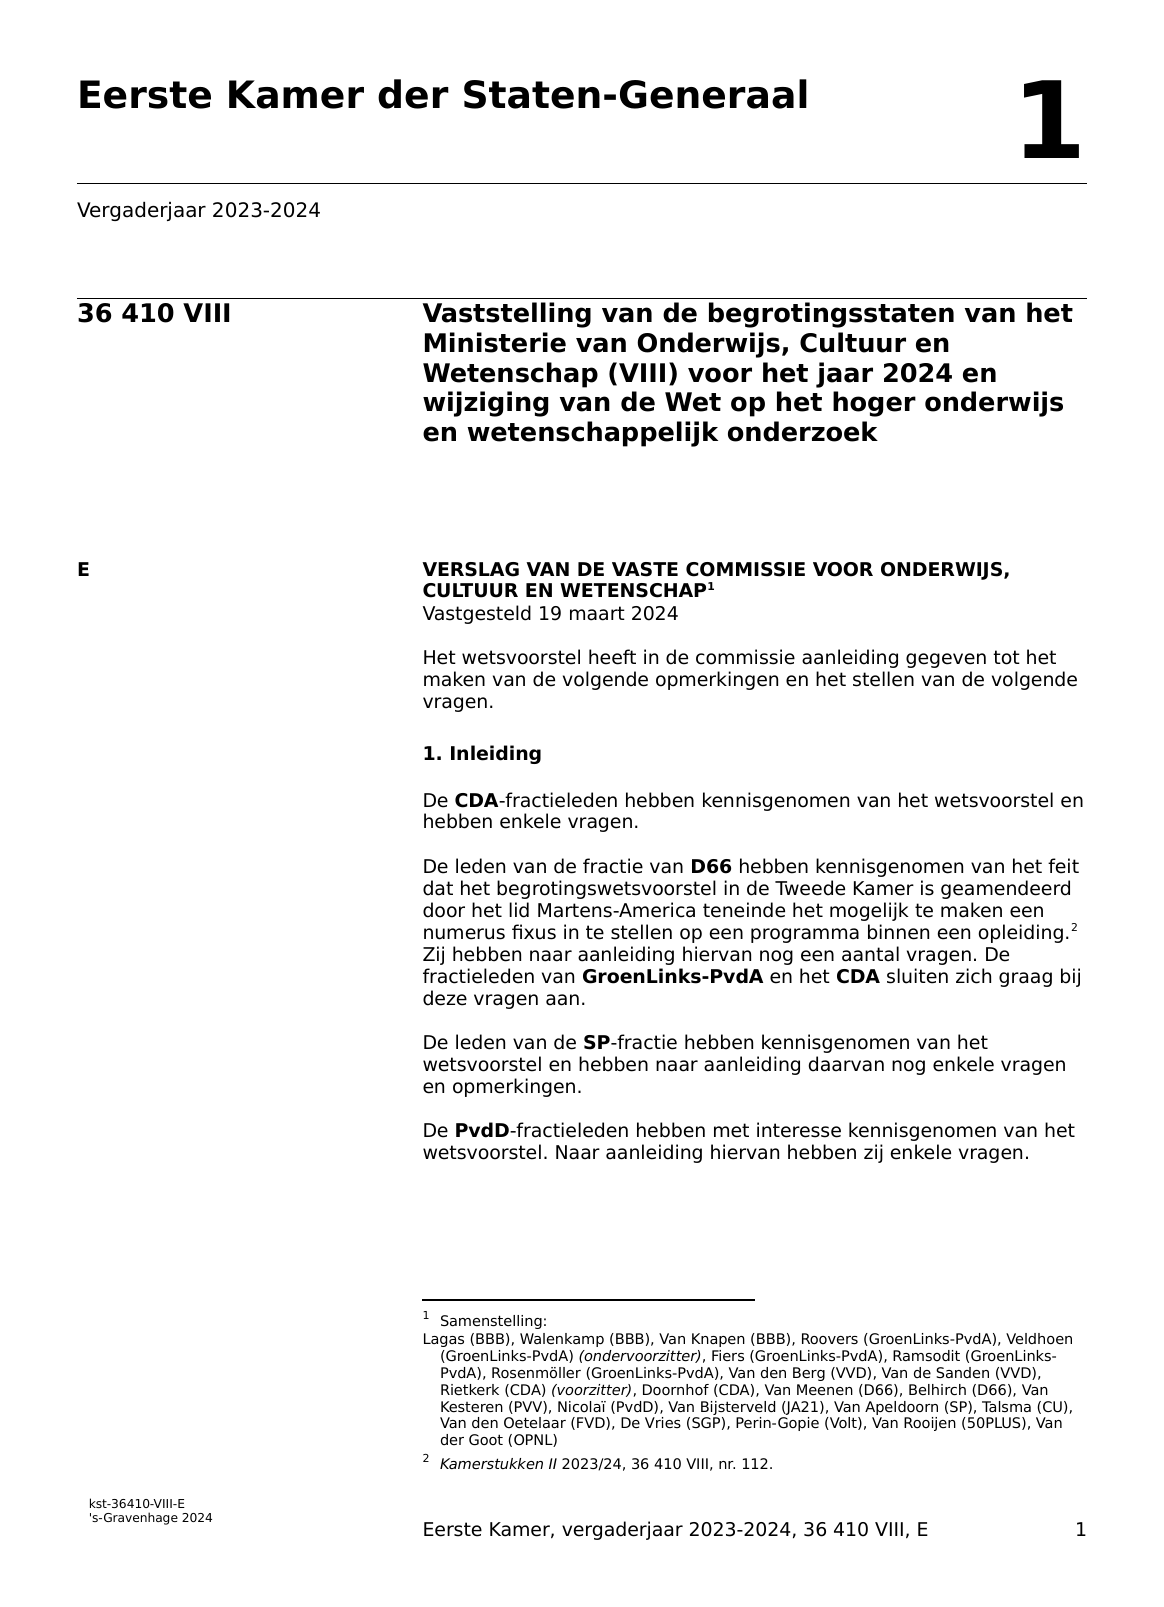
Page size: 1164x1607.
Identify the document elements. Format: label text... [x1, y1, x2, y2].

subtitle E VERSLAG VAN DE VASTE COMMISSIE VOOR ONDERWIJS, CULTUUR EN WETENSCHAP [77, 558, 1087, 602]
subtitle 1. Inleiding [422, 742, 1087, 764]
text Het wetsvoorstel heeft in de commissie aanleiding gegeven tot het maken van de volgende opmerkingen en het stellen van de volgende vragen. [422, 647, 1087, 712]
text De CDA-fractieleden hebben kennisgenomen van het wetsvoorstel en hebben enkele vragen. [422, 789, 1087, 833]
text De leden van de SP-fractie hebben kennisgenomen van het wetsvoorstel en hebben naar aanleiding daarvan nog enkele vragen en opmerkingen. [422, 1032, 1087, 1098]
text Vastgesteld 19 maart 2024 [422, 602, 1087, 624]
text Kamerstukken II 2023/24, 36 410 VIII, nr. 112. [422, 1452, 1087, 1474]
text De PvdD-fractieleden hebben met interesse kennisgenomen van het wetsvoorstel. Naar aanleiding hiervan hebben zij enkele vragen. [422, 1120, 1087, 1164]
table_header Eerste Kamer der Staten-Generaal [77, 59, 886, 183]
text Lagas (BBB), Walenkamp (BBB), Van Knapen (BBB), Roovers (GroenLinks-PvdA), Veldhoen (GroenLinks-PvdA) (ondervoorzitter), Fiers (GroenLinks-PvdA), Ramsodit (GroenLinks-PvdA), Rosenmöller (GroenLinks-PvdA), Van den Berg (VVD), Van de Sanden (VVD), Rietkerk (CDA) (voorzitter), Doornhof (CDA), Van Meenen (D66), Belhirch (D66), Van Kesteren (PVV), Nicolaï (PvdD), Van Bijsterveld (JA21), Van Apeldoorn (SP), Talsma (CU), Van den Oetelaar (FVD), De Vries (SGP), Perin-Gopie (Volt), Van Rooijen (50PLUS), Van der Goot (OPNL) [422, 1331, 1087, 1449]
table_cell Vergaderjaar 2023-2024 [77, 184, 1087, 298]
text kst-36410-VIII-E [88, 1497, 323, 1511]
subtitle 36 410 VIII Vaststelling van de begrotingsstaten van het Ministerie van Onderwijs, Cultuur en Wetenschap (VIII) voor het jaar 2024 en wijziging van de Wet op het hoger onderwijs en wetenschappelijk onderzoek [77, 299, 1087, 447]
table_header 1 [886, 59, 1087, 183]
text De leden van de fractie van D66 hebben kennisgenomen van het feit dat het begrotingswetsvoorstel in de Tweede Kamer is geamendeerd door het lid Martens-America teneinde het mogelijk te maken een numerus fixus in te stellen op een programma binnen een opleiding. Zij hebben naar aanleiding hiervan nog een aantal vragen. De fractieleden van GroenLinks-PvdA en het CDA sluiten zich graag bij deze vragen aan. [422, 856, 1087, 1009]
text 's-Gravenhage 2024 [88, 1511, 323, 1525]
text Samenstelling: [422, 1309, 1087, 1331]
